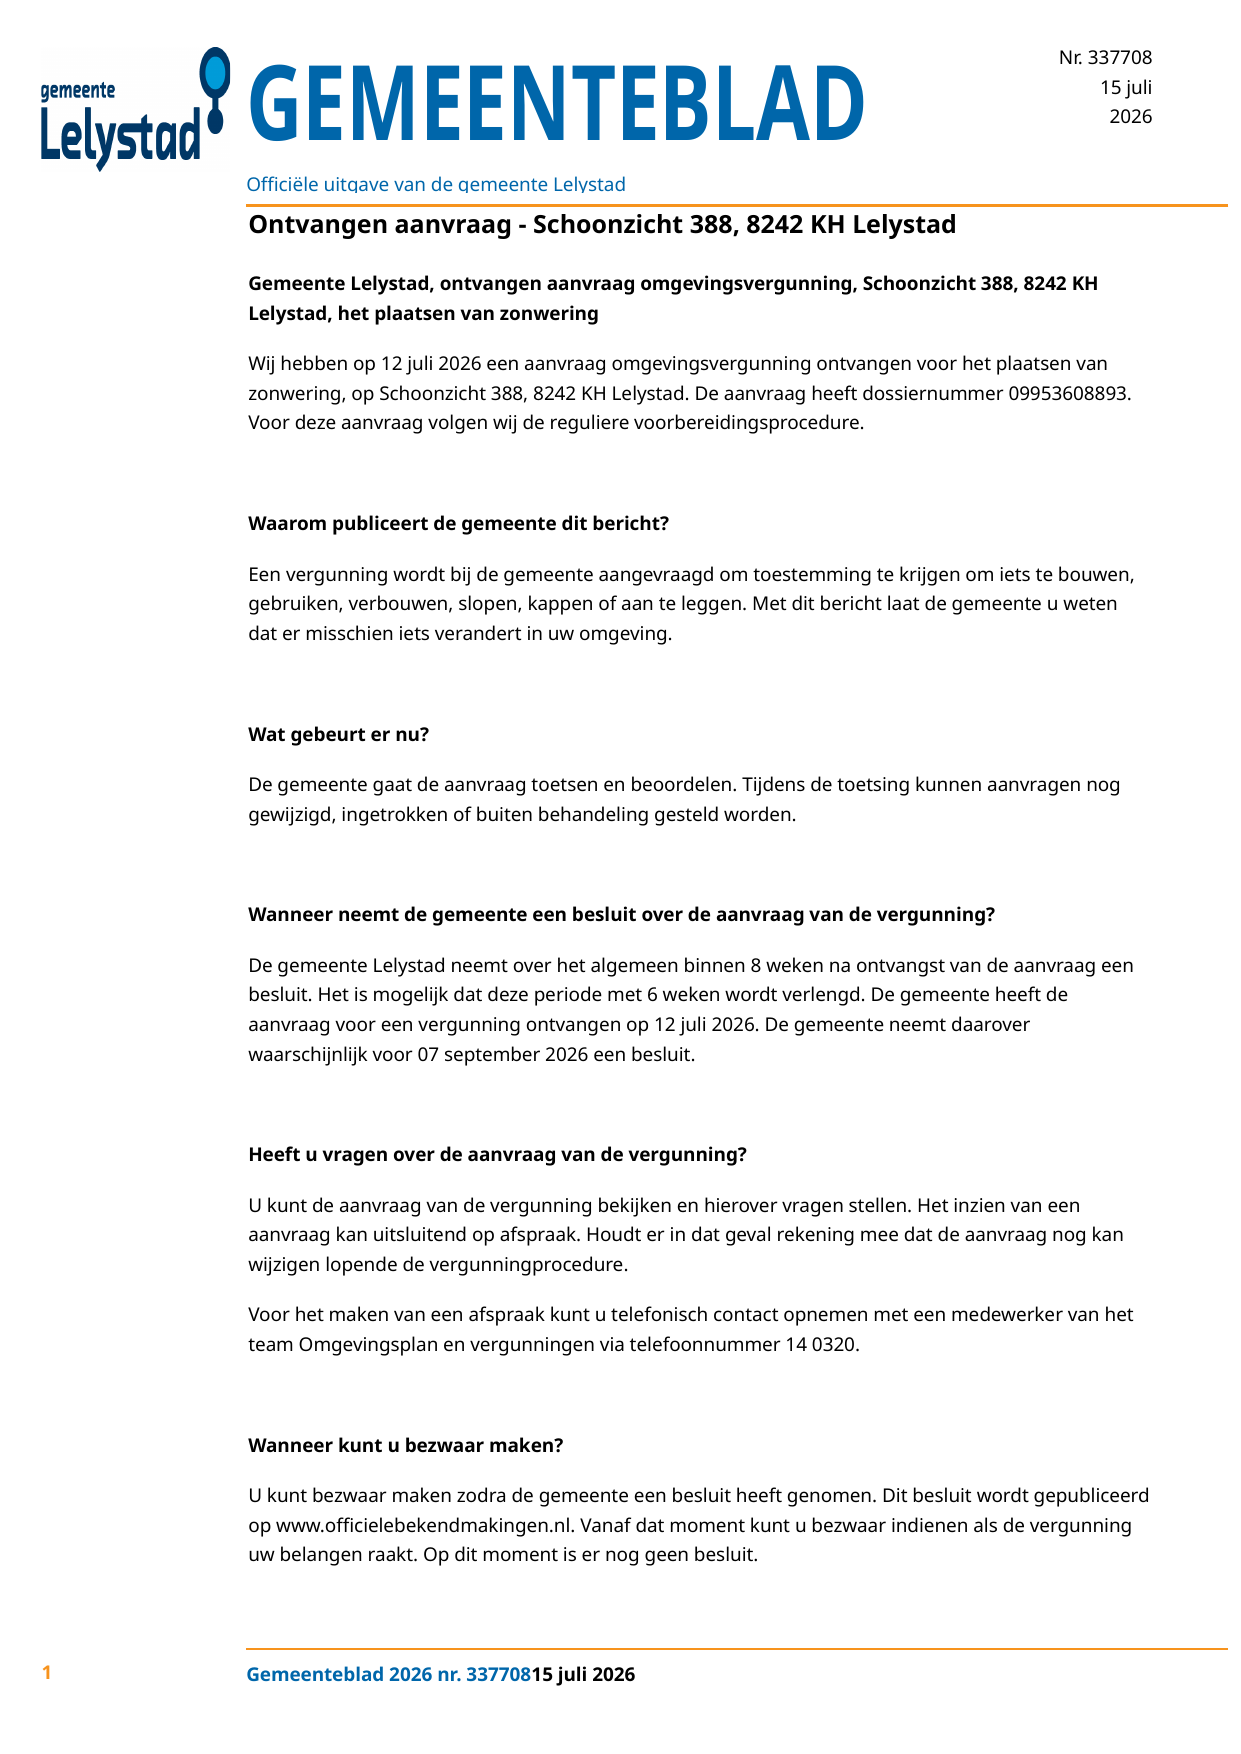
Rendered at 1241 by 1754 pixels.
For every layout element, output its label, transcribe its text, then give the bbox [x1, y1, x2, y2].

text De gemeente Lelystad neemt over het algemeen binnen 8 weken na ontvangst van de aanvraag een besluit. Het is mogelijk dat deze periode met 6 weken wordt verlengd. De gemeente heeft de aanvraag voor een vergunning ontvangen op 12 juli 2026. De gemeente neemt daarover waarschijnlijk voor 07 september 2026 een besluit. [248, 952, 1152, 1066]
text Wanneer kunt u bezwaar maken? [248, 1432, 1152, 1458]
text Wij hebben op 12 juli 2026 een aanvraag omgevingsvergunning ontvangen voor het plaatsen van zonwering, op Schoonzicht 388, 8242 KH Lelystad. De aanvraag heeft dossiernummer 09953608893. Voor deze aanvraag volgen wij de reguliere voorbereidingsprocedure. [248, 350, 1152, 435]
picture [41, 47, 231, 172]
text Heeft u vragen over de aanvraag van de vergunning? [248, 1142, 1152, 1167]
text U kunt de aanvraag van de vergunning bekijken en hierover vragen stellen. Het inzien van een aanvraag kan uitsluitend op afspraak. Houdt er in dat geval rekening mee dat de aanvraag nog kan wijzigen lopende de vergunningprocedure. [248, 1192, 1152, 1277]
text Voor het maken van een afspraak kunt u telefonisch contact opnemen met een medewerker van het team Omgevingsplan en vergunningen via telefoonnummer 14 0320. [248, 1302, 1152, 1357]
text De gemeente gaat de aanvraag toetsen en beoordelen. Tijdens de toetsing kunnen aanvragen nog gewijzigd, ingetrokken of buiten behandeling gesteld worden. [248, 771, 1152, 826]
text Waarom publiceert de gemeente dit bericht? [248, 510, 1152, 536]
text Een vergunning wordt bij de gemeente aangevraagd om toestemming te krijgen om iets te bouwen, gebruiken, verbouwen, slopen, kappen of aan te leggen. Met dit bericht laat de gemeente u weten dat er misschien iets verandert in uw omgeving. [248, 561, 1152, 646]
text Ontvangen aanvraag - Schoonzicht 388, 8242 KH Lelystad [248, 207, 1152, 241]
text Wat gebeurt er nu? [248, 721, 1152, 746]
text Wanneer neemt de gemeente een besluit over de aanvraag van de vergunning? [248, 902, 1152, 927]
text U kunt bezwaar maken zodra de gemeente een besluit heeft genomen. Dit besluit wordt gepubliceerd op www.officielebekendmakingen.nl. Vanaf dat moment kunt u bezwaar indienen als de vergunning uw belangen raakt. Op dit moment is er nog geen besluit. [248, 1482, 1152, 1567]
text Gemeente Lelystad, ontvangen aanvraag omgevingsvergunning, Schoonzicht 388, 8242 KH Lelystad, het plaatsen van zonwering [248, 270, 1152, 326]
